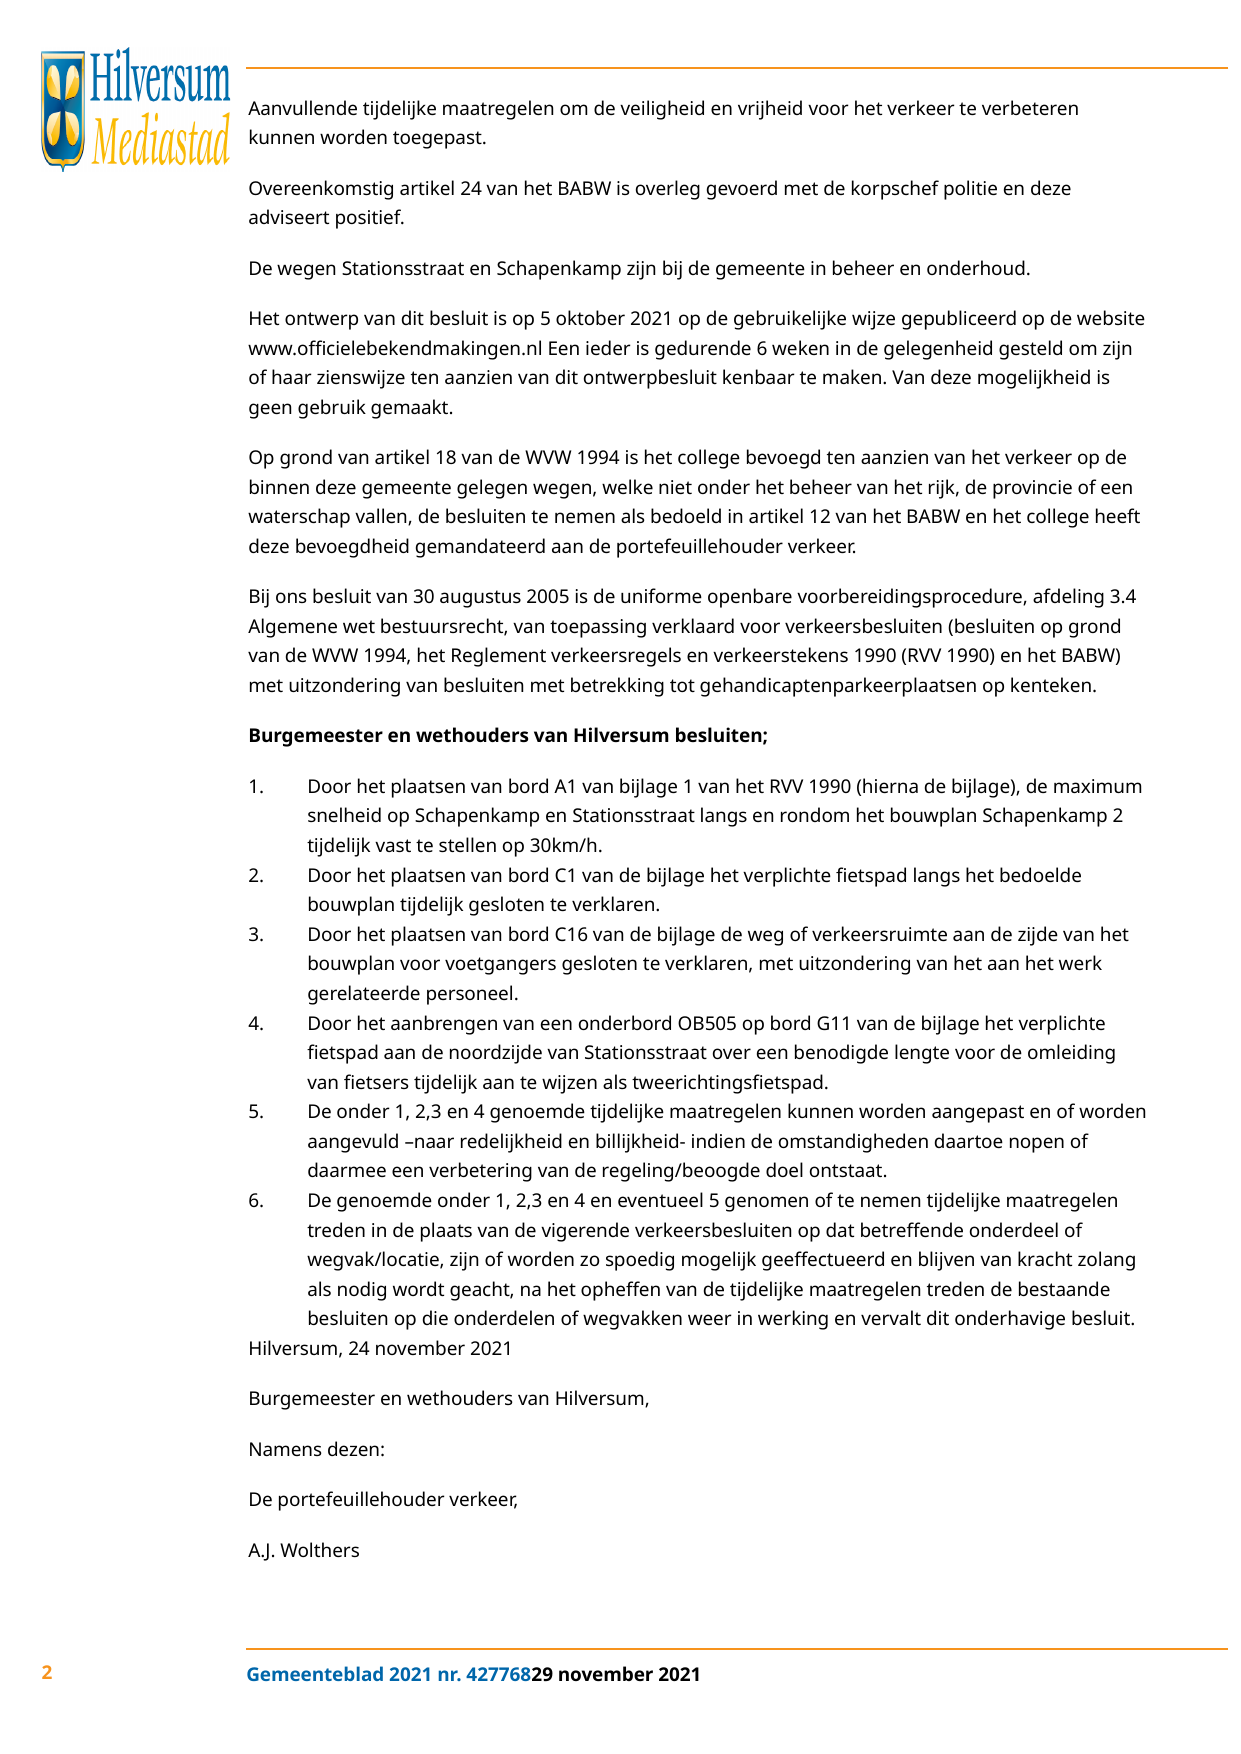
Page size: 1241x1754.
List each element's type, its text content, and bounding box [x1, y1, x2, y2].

picture [41, 47, 231, 172]
text Overeenkomstig artikel 24 van het BABW is overleg gevoerd met de korpschef politie en deze adviseert positief. [248, 175, 1152, 230]
list Door het plaatsen van bord A1 van bijlage 1 van het RVV 1990 (hierna de bijlage), de maximum snelheid op Schapenkamp en Stationsstraat langs en rondom het bouwplan Schapenkamp 2 tijdelijk vast te stellen op 30km/h. [248, 773, 1152, 858]
list De genoemde onder 1, 2,3 en 4 en eventueel 5 genomen of te nemen tijdelijke maatregelen treden in de plaats van de vigerende verkeersbesluiten op dat betreffende onderdeel of wegvak/locatie, zijn of worden zo spoedig mogelijk geeffectueerd en blijven van kracht zolang als nodig wordt geacht, na het opheffen van de tijdelijke maatregelen treden de bestaande besluiten op die onderdelen of wegvakken weer in werking en vervalt dit onderhavige besluit. [248, 1187, 1152, 1331]
text Op grond van artikel 18 van de WVW 1994 is het college bevoegd ten aanzien van het verkeer op de binnen deze gemeente gelegen wegen, welke niet onder het beheer van het rijk, de provincie of een waterschap vallen, de besluiten te nemen als bedoeld in artikel 12 van het BABW en het college heeft deze bevoegdheid gemandateerd aan de portefeuillehouder verkeer. [248, 444, 1152, 559]
list Door het plaatsen van bord C16 van de bijlage de weg of verkeersruimte aan de zijde van het bouwplan voor voetgangers gesloten te verklaren, met uitzondering van het aan het werk gerelateerde personeel. [248, 921, 1152, 1006]
list De onder 1, 2,3 en 4 genoemde tijdelijke maatregelen kunnen worden aangepast en of worden aangevuld –naar redelijkheid en billijkheid- indien de omstandigheden daartoe nopen of daarmee een verbetering van de regeling/beoogde doel ontstaat. [248, 1098, 1152, 1183]
list Door het plaatsen van bord C1 van de bijlage het verplichte fietspad langs het bedoelde bouwplan tijdelijk gesloten te verklaren. [248, 862, 1152, 917]
text Hilversum, 24 november 2021 [248, 1335, 1152, 1361]
text Bij ons besluit van 30 augustus 2005 is de uniforme openbare voorbereidingsprocedure, afdeling 3.4 Algemene wet bestuursrecht, van toepassing verklaard voor verkeersbesluiten (besluiten op grond van de WVW 1994, het Reglement verkeersregels en verkeerstekens 1990 (RVV 1990) en het BABW) met uitzondering van besluiten met betrekking tot gehandicaptenparkeerplaatsen op kenteken. [248, 583, 1152, 698]
text Burgemeester en wethouders van Hilversum, [248, 1386, 1152, 1411]
list Door het aanbrengen van een onderbord OB505 op bord G11 van de bijlage het verplichte fietspad aan de noordzijde van Stationsstraat over een benodigde lengte voor de omleiding van fietsers tijdelijk aan te wijzen als tweerichtingsfietspad. [248, 1010, 1152, 1095]
text De portefeuillehouder verkeer, [248, 1486, 1152, 1512]
text A.J. Wolthers [248, 1537, 1152, 1563]
text Aanvullende tijdelijke maatregelen om de veiligheid en vrijheid voor het verkeer te verbeteren kunnen worden toegepast. [248, 95, 1152, 150]
text Het ontwerp van dit besluit is op 5 oktober 2021 op de gebruikelijke wijze gepubliceerd op de website www.officielebekendmakingen.nl Een ieder is gedurende 6 weken in de gelegenheid gesteld om zijn of haar zienswijze ten aanzien van dit ontwerpbesluit kenbaar te maken. Van deze mogelijkheid is geen gebruik gemaakt. [248, 305, 1152, 420]
text Burgemeester en wethouders van Hilversum besluiten; [248, 723, 1152, 748]
text Namens dezen: [248, 1436, 1152, 1462]
text De wegen Stationsstraat en Schapenkamp zijn bij de gemeente in beheer en onderhoud. [248, 255, 1152, 281]
